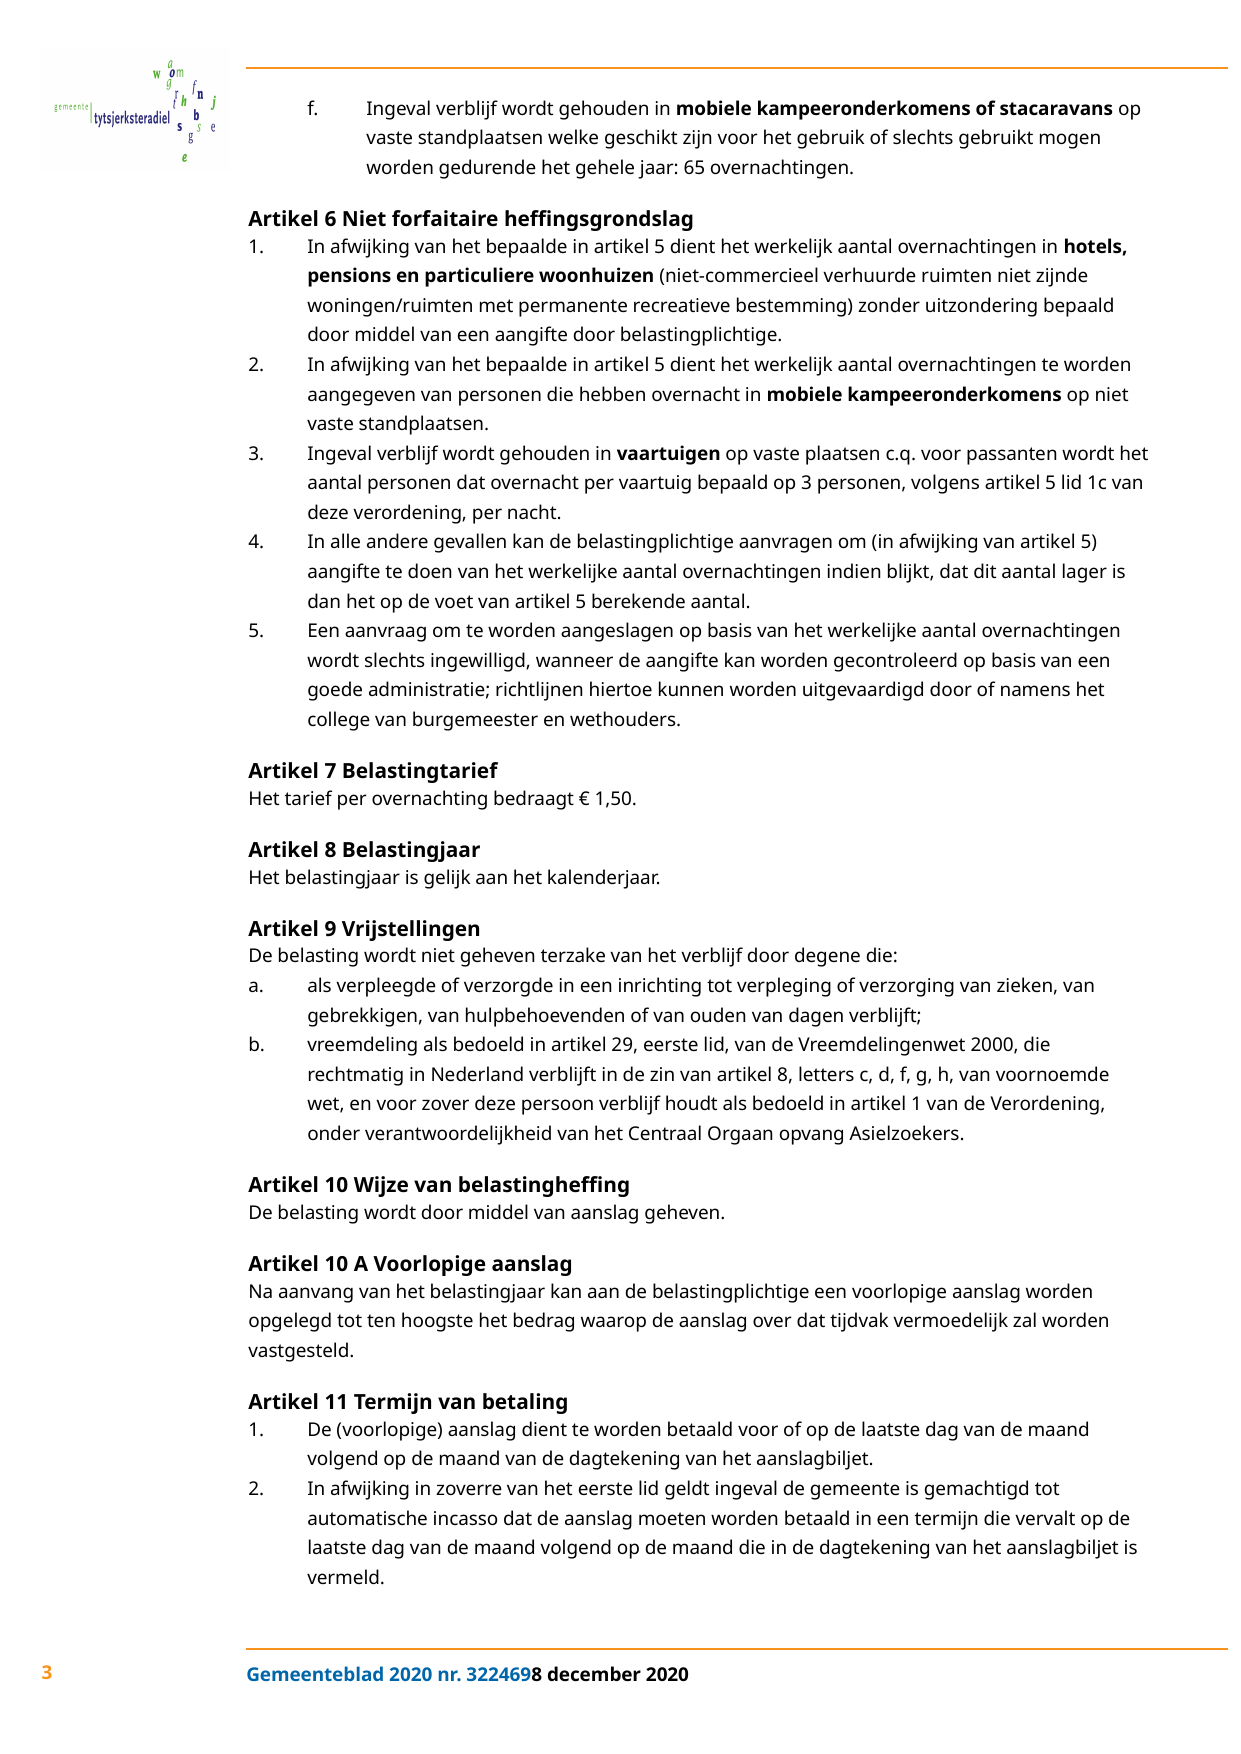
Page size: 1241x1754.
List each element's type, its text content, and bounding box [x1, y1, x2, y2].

text Na aanvang van het belastingjaar kan aan de belastingplichtige een voorlopige aanslag worden opgelegd tot ten hoogste het bedrag waarop de aanslag over dat tijdvak vermoedelijk zal worden vastgesteld. [248, 1278, 1152, 1363]
text Artikel 10 A Voorlopige aanslag [248, 1249, 1152, 1278]
text Artikel 7 Belastingtarief [248, 757, 1152, 785]
list In afwijking van het bepaalde in artikel 5 dient het werkelijk aantal overnachtingen in hotels, pensions en particuliere woonhuizen (niet-commercieel verhuurde ruimten niet zijnde woningen/ruimten met permanente recreatieve bestemming) zonder uitzondering bepaald door middel van een aangifte door belastingplichtige. [248, 233, 1152, 347]
text De belasting wordt niet geheven terzake van het verblijf door degene die: [248, 943, 1152, 968]
list In afwijking in zoverre van het eerste lid geldt ingeval de gemeente is gemachtigd tot automatische incasso dat de aanslag moeten worden betaald in een termijn die vervalt op de laatste dag van de maand volgend op de maand die in de dagtekening van het aanslagbiljet is vermeld. [248, 1475, 1152, 1589]
list als verpleegde of verzorgde in een inrichting tot verpleging of verzorging van zieken, van gebrekkigen, van hulpbehoevenden of van ouden van dagen verblijft; [248, 972, 1152, 1028]
list Ingeval verblijf wordt gehouden in vaartuigen op vaste plaatsen c.q. voor passanten wordt het aantal personen dat overnacht per vaartuig bepaald op 3 personen, volgens artikel 5 lid 1c van deze verordening, per nacht. [248, 440, 1152, 525]
list In alle andere gevallen kan de belastingplichtige aanvragen om (in afwijking van artikel 5) aangifte te doen van het werkelijke aantal overnachtingen indien blijkt, dat dit aantal lager is dan het op de voet van artikel 5 berekende aantal. [248, 529, 1152, 613]
list Een aanvraag om te worden aangeslagen op basis van het werkelijke aantal overnachtingen wordt slechts ingewilligd, wanneer de aangifte kan worden gecontroleerd op basis van een goede administratie; richtlijnen hiertoe kunnen worden uitgevaardigd door of namens het college van burgemeester en wethouders. [248, 617, 1152, 732]
text Artikel 9 Vrijstellingen [248, 914, 1152, 943]
list vreemdeling als bedoeld in artikel 29, eerste lid, van de Vreemdelingenwet 2000, die rechtmatig in Nederland verblijft in de zin van artikel 8, letters c, d, f, g, h, van voornoemde wet, en voor zover deze persoon verblijf houdt als bedoeld in artikel 1 van de Verordening, onder verantwoordelijkheid van het Centraal Orgaan opvang Asielzoekers. [248, 1031, 1152, 1146]
list De (voorlopige) aanslag dient te worden betaald voor of op de laatste dag van de maand volgend op de maand van de dagtekening van het aanslagbiljet. [248, 1416, 1152, 1471]
text Artikel 10 Wijze van belastingheffing [248, 1171, 1152, 1199]
list Ingeval verblijf wordt gehouden in mobiele kampeeronderkomens of stacaravans op vaste standplaatsen welke geschikt zijn voor het gebruik of slechts gebruikt mogen worden gedurende het gehele jaar: 65 overnachtingen. [307, 95, 1152, 180]
text Het belastingjaar is gelijk aan het kalenderjaar. [248, 864, 1152, 889]
text Artikel 11 Termijn van betaling [248, 1387, 1152, 1416]
text Artikel 8 Belastingjaar [248, 835, 1152, 864]
text Het tarief per overnachting bedraagt € 1,50. [248, 785, 1152, 811]
text De belasting wordt door middel van aanslag geheven. [248, 1199, 1152, 1225]
list In afwijking van het bepaalde in artikel 5 dient het werkelijk aantal overnachtingen te worden aangegeven van personen die hebben overnacht in mobiele kampeeronderkomens op niet vaste standplaatsen. [248, 351, 1152, 436]
text Artikel 6 Niet forfaitaire heffingsgrondslag [248, 204, 1152, 233]
picture [41, 47, 231, 172]
